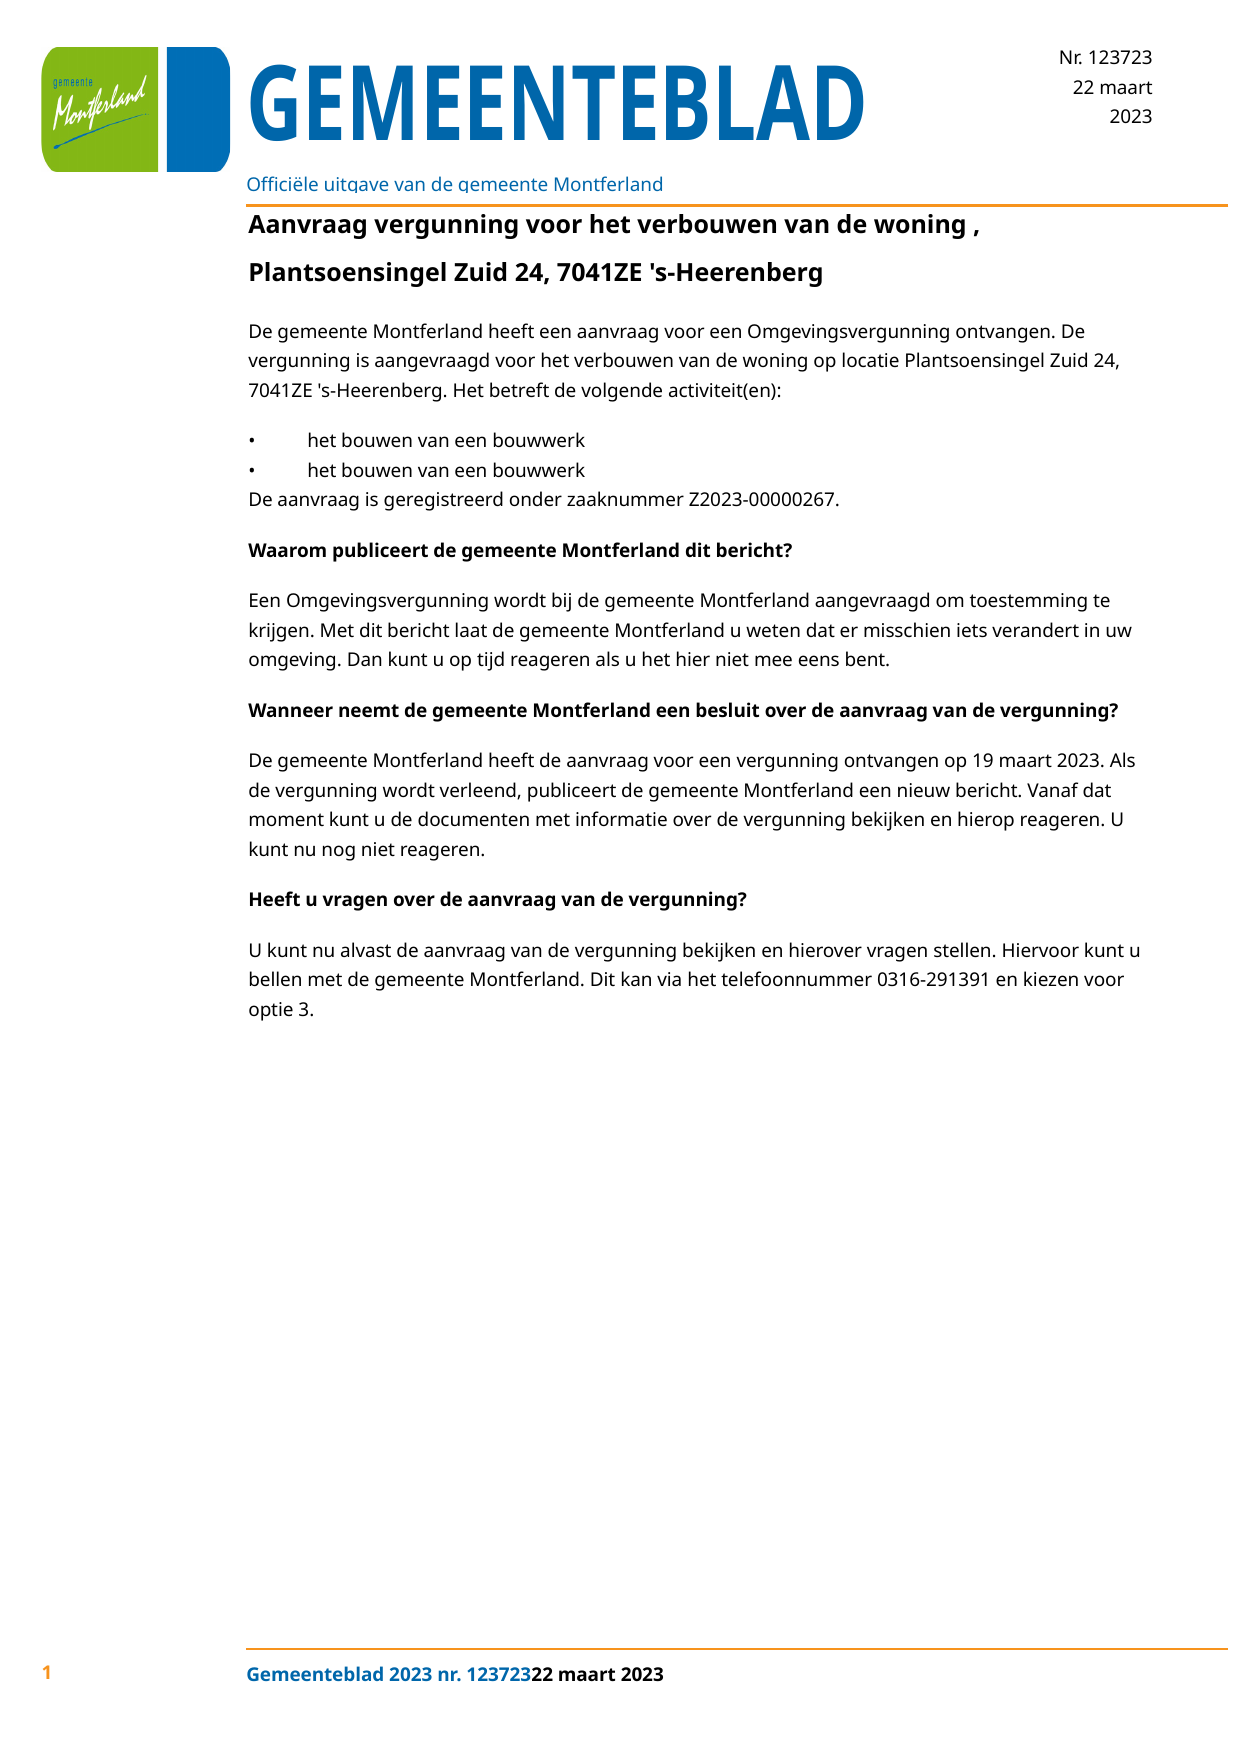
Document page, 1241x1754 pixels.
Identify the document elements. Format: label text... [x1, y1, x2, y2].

text Een Omgevingsvergunning wordt bij de gemeente Montferland aangevraagd om toestemming te krijgen. Met dit bericht laat de gemeente Montferland u weten dat er misschien iets verandert in uw omgeving. Dan kunt u op tijd reageren als u het hier niet mee eens bent. [248, 587, 1152, 672]
list het bouwen van een bouwwerk [248, 457, 1152, 483]
text De gemeente Montferland heeft een aanvraag voor een Omgevingsvergunning ontvangen. De vergunning is aangevraagd voor het verbouwen van de woning op locatie Plantsoensingel Zuid 24, 7041ZE 's-Heerenberg. Het betreft de volgende activiteit(en): [248, 318, 1152, 403]
text Wanneer neemt de gemeente Montferland een besluit over de aanvraag van de vergunning? [248, 697, 1152, 723]
text Heeft u vragen over de aanvraag van de vergunning? [248, 887, 1152, 912]
text U kunt nu alvast de aanvraag van de vergunning bekijken en hierover vragen stellen. Hiervoor kunt u bellen met de gemeente Montferland. Dit kan via het telefoonnummer 0316-291391 en kiezen voor optie 3. [248, 937, 1152, 1022]
picture [41, 47, 231, 172]
text Waarom publiceert de gemeente Montferland dit bericht? [248, 537, 1152, 563]
list het bouwen van een bouwwerk [248, 427, 1152, 453]
text Aanvraag vergunning voor het verbouwen van de woning , Plantsoensingel Zuid 24, 7041ZE 's-Heerenberg [248, 207, 1152, 288]
text De aanvraag is geregistreerd onder zaaknummer Z2023-00000267. [248, 487, 1152, 512]
text De gemeente Montferland heeft de aanvraag voor een vergunning ontvangen op 19 maart 2023. Als de vergunning wordt verleend, publiceert de gemeente Montferland een nieuw bericht. Vanaf dat moment kunt u de documenten met informatie over de vergunning bekijken en hierop reageren. U kunt nu nog niet reageren. [248, 747, 1152, 862]
